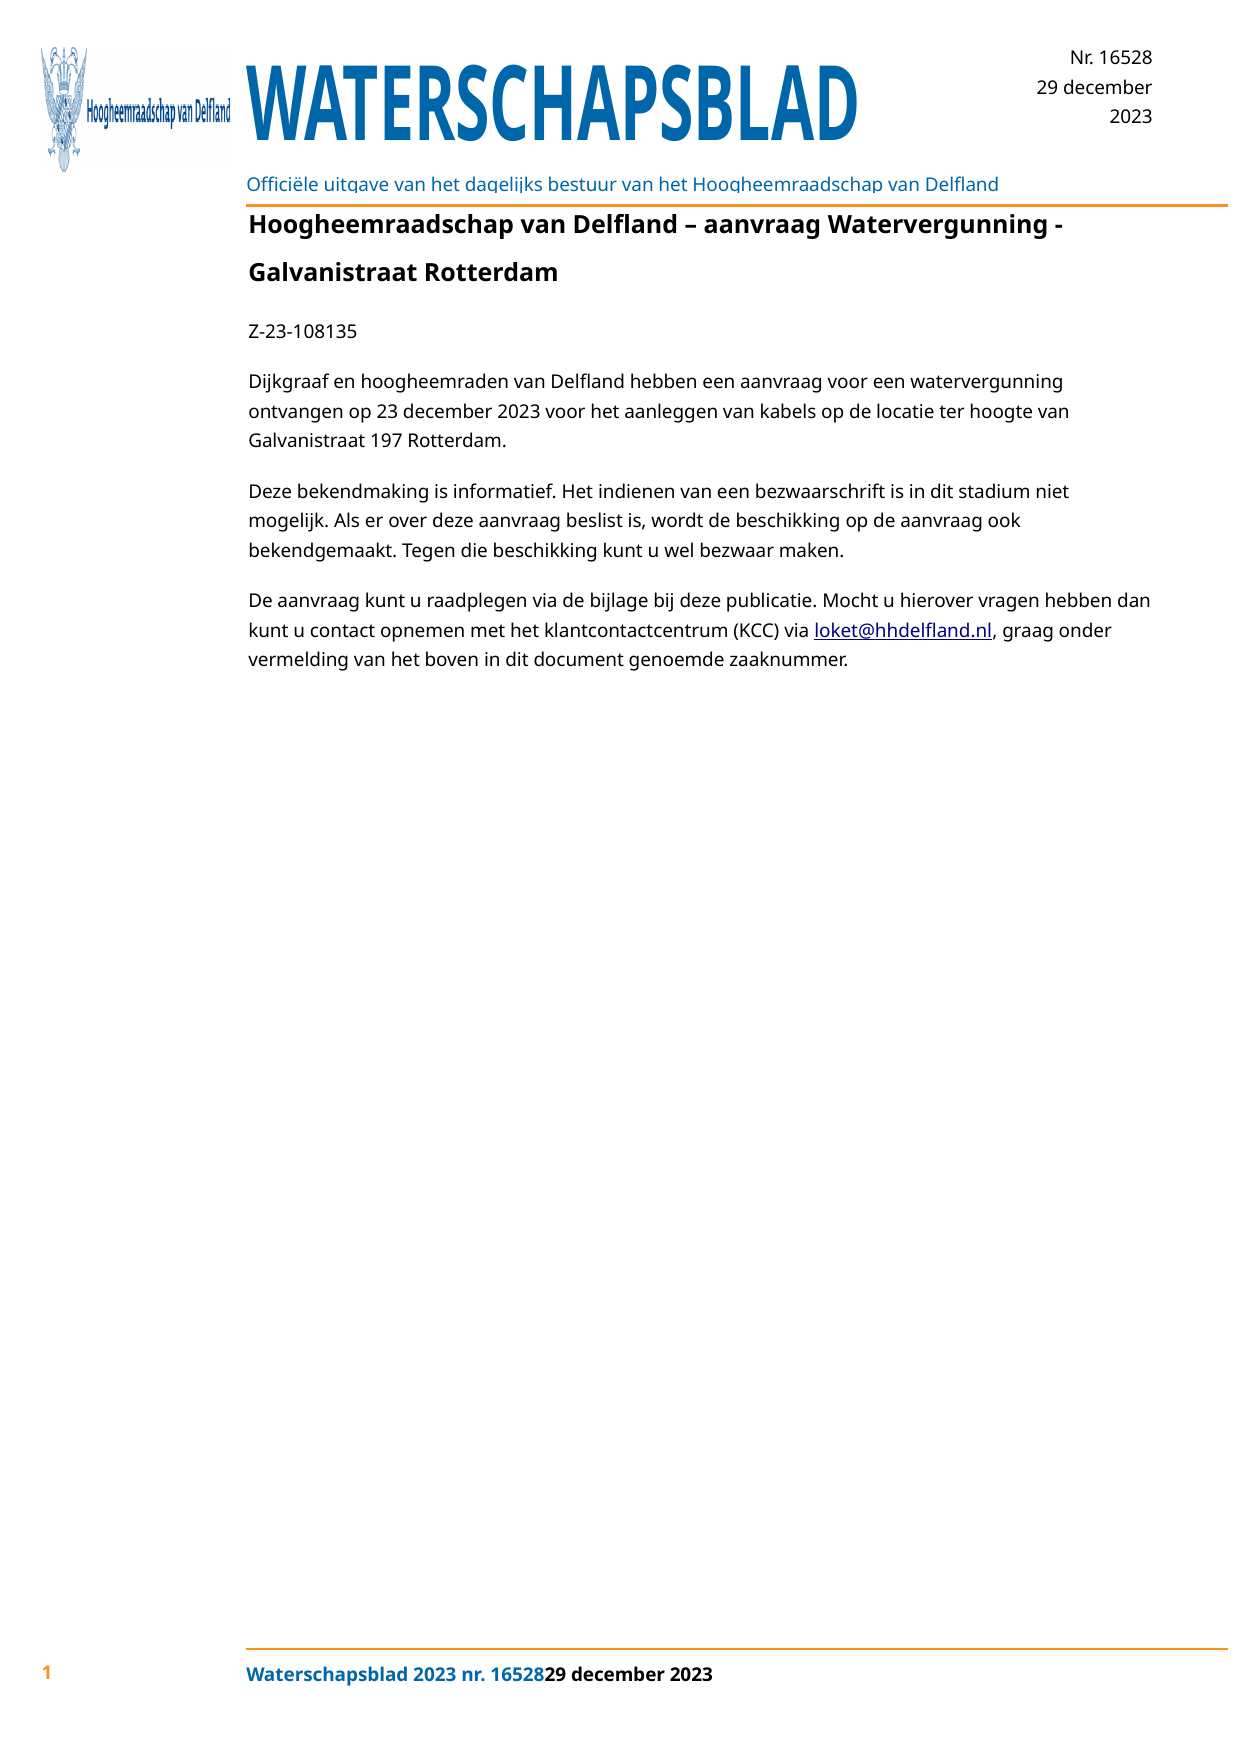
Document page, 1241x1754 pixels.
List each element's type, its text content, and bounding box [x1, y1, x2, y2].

text De aanvraag kunt u raadplegen via de bijlage bij deze publicatie. Mocht u hierover vragen hebben dan kunt u contact opnemen met het klantcontactcentrum (KCC) via loket@hhdelfland.nl, graag onder vermelding van het boven in dit document genoemde zaaknummer. [248, 587, 1152, 672]
text Hoogheemraadschap van Delfland – aanvraag Watervergunning - Galvanistraat Rotterdam [248, 207, 1152, 288]
text Z-23-108135 [248, 318, 1152, 344]
text Dijkgraaf en hoogheemraden van Delfland hebben een aanvraag voor een watervergunning ontvangen op 23 december 2023 voor het aanleggen van kabels op de locatie ter hoogte van Galvanistraat 197 Rotterdam. [248, 368, 1152, 453]
picture [41, 47, 231, 172]
text Deze bekendmaking is informatief. Het indienen van een bezwaarschrift is in dit stadium niet mogelijk. Als er over deze aanvraag beslist is, wordt de beschikking op de aanvraag ook bekendgemaakt. Tegen die beschikking kunt u wel bezwaar maken. [248, 478, 1152, 563]
